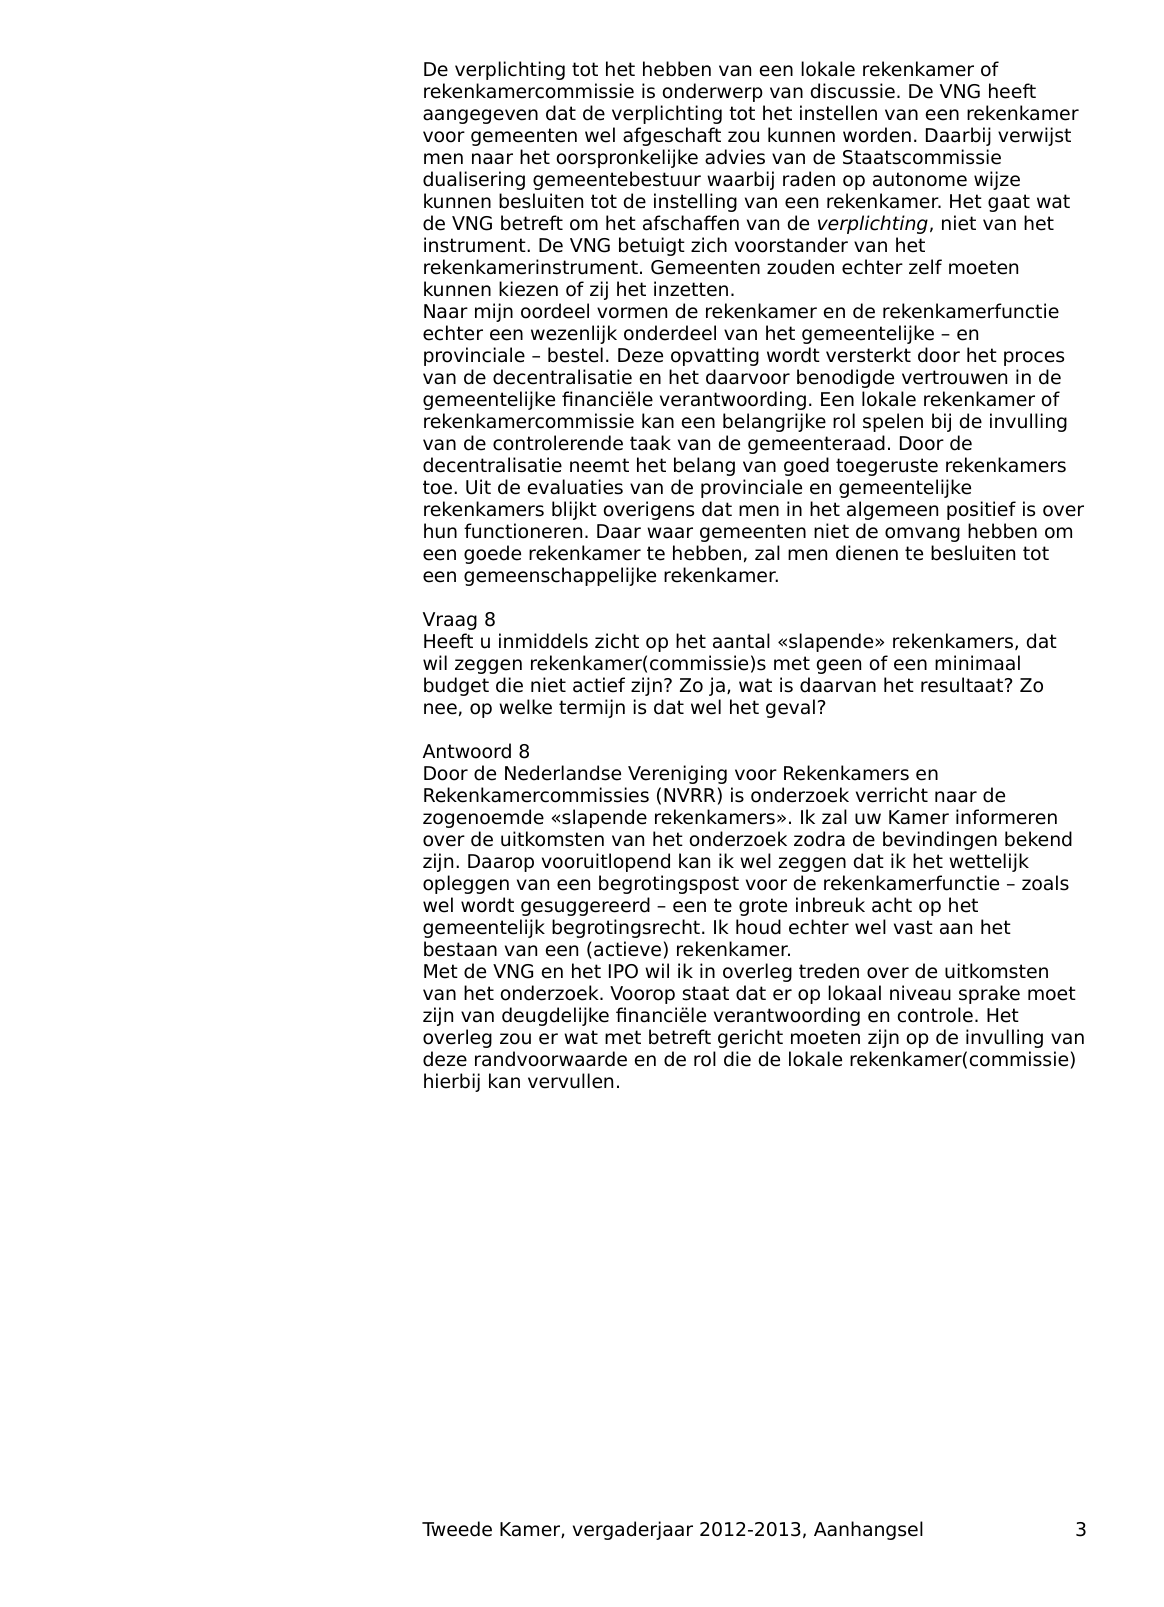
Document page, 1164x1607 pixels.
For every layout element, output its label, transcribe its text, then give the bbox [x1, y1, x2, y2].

text Vraag 8 [422, 609, 1087, 631]
text Heeft u inmiddels zicht op het aantal «slapende» rekenkamers, dat wil zeggen rekenkamer(commissie)s met geen of een minimaal budget die niet actief zijn? Zo ja, wat is daarvan het resultaat? Zo nee, op welke termijn is dat wel het geval? [422, 631, 1087, 719]
text Met de VNG en het IPO wil ik in overleg treden over de uitkomsten van het onderzoek. Voorop staat dat er op lokaal niveau sprake moet zijn van deugdelijke financiële verantwoording en controle. Het overleg zou er wat met betreft gericht moeten zijn op de invulling van deze randvoorwaarde en de rol die de lokale rekenkamer(commissie) hierbij kan vervullen. [422, 961, 1087, 1092]
text Antwoord 8 [422, 741, 1087, 763]
text Door de Nederlandse Vereniging voor Rekenkamers en Rekenkamercommissies (NVRR) is onderzoek verricht naar de zogenoemde «slapende rekenkamers». Ik zal uw Kamer informeren over de uitkomsten van het onderzoek zodra de bevindingen bekend zijn. Daarop vooruitlopend kan ik wel zeggen dat ik het wettelijk opleggen van een begrotingspost voor de rekenkamerfunctie – zoals wel wordt gesuggereerd – een te grote inbreuk acht op het gemeentelijk begrotingsrecht. Ik houd echter wel vast aan het bestaan van een (actieve) rekenkamer. [422, 763, 1087, 961]
text Naar mijn oordeel vormen de rekenkamer en de rekenkamerfunctie echter een wezenlijk onderdeel van het gemeentelijke – en provinciale – bestel. Deze opvatting wordt versterkt door het proces van de decentralisatie en het daarvoor benodigde vertrouwen in de gemeentelijke financiële verantwoording. Een lokale rekenkamer of rekenkamercommissie kan een belangrijke rol spelen bij de invulling van de controlerende taak van de gemeenteraad. Door de decentralisatie neemt het belang van goed toegeruste rekenkamers toe. Uit de evaluaties van de provinciale en gemeentelijke rekenkamers blijkt overigens dat men in het algemeen positief is over hun functioneren. Daar waar gemeenten niet de omvang hebben om een goede rekenkamer te hebben, zal men dienen te besluiten tot een gemeenschappelijke rekenkamer. [422, 301, 1087, 587]
text De verplichting tot het hebben van een lokale rekenkamer of rekenkamercommissie is onderwerp van discussie. De VNG heeft aangegeven dat de verplichting tot het instellen van een rekenkamer voor gemeenten wel afgeschaft zou kunnen worden. Daarbij verwijst men naar het oorspronkelijke advies van de Staatscommissie dualisering gemeentebestuur waarbij raden op autonome wijze kunnen besluiten tot de instelling van een rekenkamer. Het gaat wat de VNG betreft om het afschaffen van de verplichting, niet van het instrument. De VNG betuigt zich voorstander van het rekenkamerinstrument. Gemeenten zouden echter zelf moeten kunnen kiezen of zij het inzetten. [422, 59, 1087, 301]
